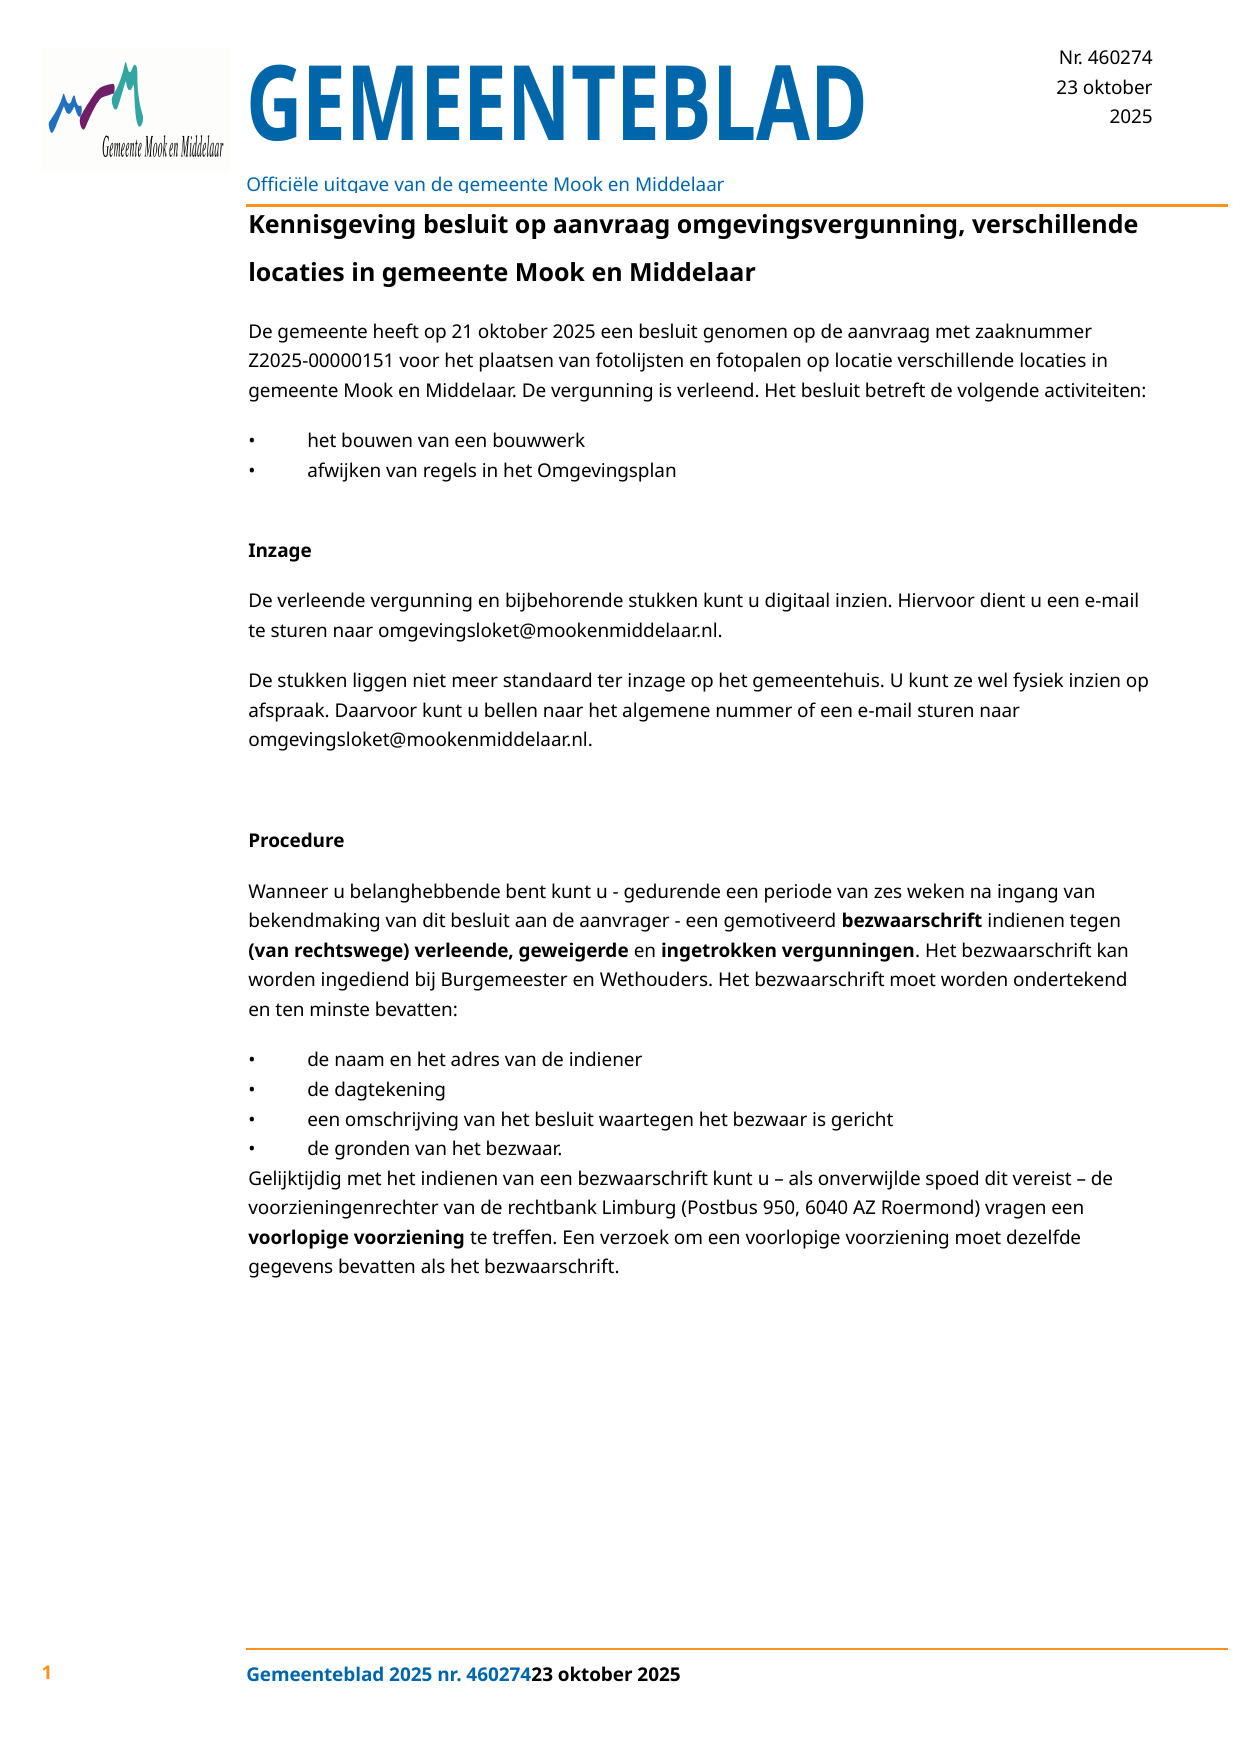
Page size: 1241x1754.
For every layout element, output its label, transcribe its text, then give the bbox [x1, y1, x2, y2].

text Kennisgeving besluit op aanvraag omgevingsvergunning, verschillende locaties in gemeente Mook en Middelaar [248, 207, 1152, 288]
text Procedure [248, 827, 1152, 853]
text Inzage [248, 537, 1152, 563]
list een omschrijving van het besluit waartegen het bezwaar is gericht [248, 1106, 1152, 1132]
text Wanneer u belanghebbende bent kunt u - gedurende een periode van zes weken na ingang van bekendmaking van dit besluit aan de aanvrager - een gemotiveerd bezwaarschrift indienen tegen (van rechtswege) verleende, geweigerde en ingetrokken vergunningen. Het bezwaarschrift kan worden ingediend bij Burgemeester en Wethouders. Het bezwaarschrift moet worden ondertekend en ten minste bevatten: [248, 878, 1152, 1022]
list de gronden van het bezwaar. [248, 1135, 1152, 1161]
text De gemeente heeft op 21 oktober 2025 een besluit genomen op de aanvraag met zaaknummer Z2025-00000151 voor het plaatsen van fotolijsten en fotopalen op locatie verschillende locaties in gemeente Mook en Middelaar. De vergunning is verleend. Het besluit betreft de volgende activiteiten: [248, 318, 1152, 403]
list het bouwen van een bouwwerk [248, 427, 1152, 453]
list de dagtekening [248, 1076, 1152, 1102]
text Gelijktijdig met het indienen van een bezwaarschrift kunt u – als onverwijlde spoed dit vereist – de voorzieningenrechter van de rechtbank Limburg (Postbus 950, 6040 AZ Roermond) vragen een voorlopige voorziening te treffen. Een verzoek om een voorlopige voorziening moet dezelfde gegevens bevatten als het bezwaarschrift. [248, 1165, 1152, 1279]
picture [41, 47, 231, 172]
text De stukken liggen niet meer standaard ter inzage op het gemeentehuis. U kunt ze wel fysiek inzien op afspraak. Daarvoor kunt u bellen naar het algemene nummer of een e-mail sturen naar omgevingsloket@mookenmiddelaar.nl. [248, 667, 1152, 752]
text De verleende vergunning en bijbehorende stukken kunt u digitaal inzien. Hiervoor dient u een e-mail te sturen naar omgevingsloket@mookenmiddelaar.nl. [248, 587, 1152, 643]
list afwijken van regels in het Omgevingsplan [248, 457, 1152, 483]
list de naam en het adres van de indiener [248, 1047, 1152, 1072]
